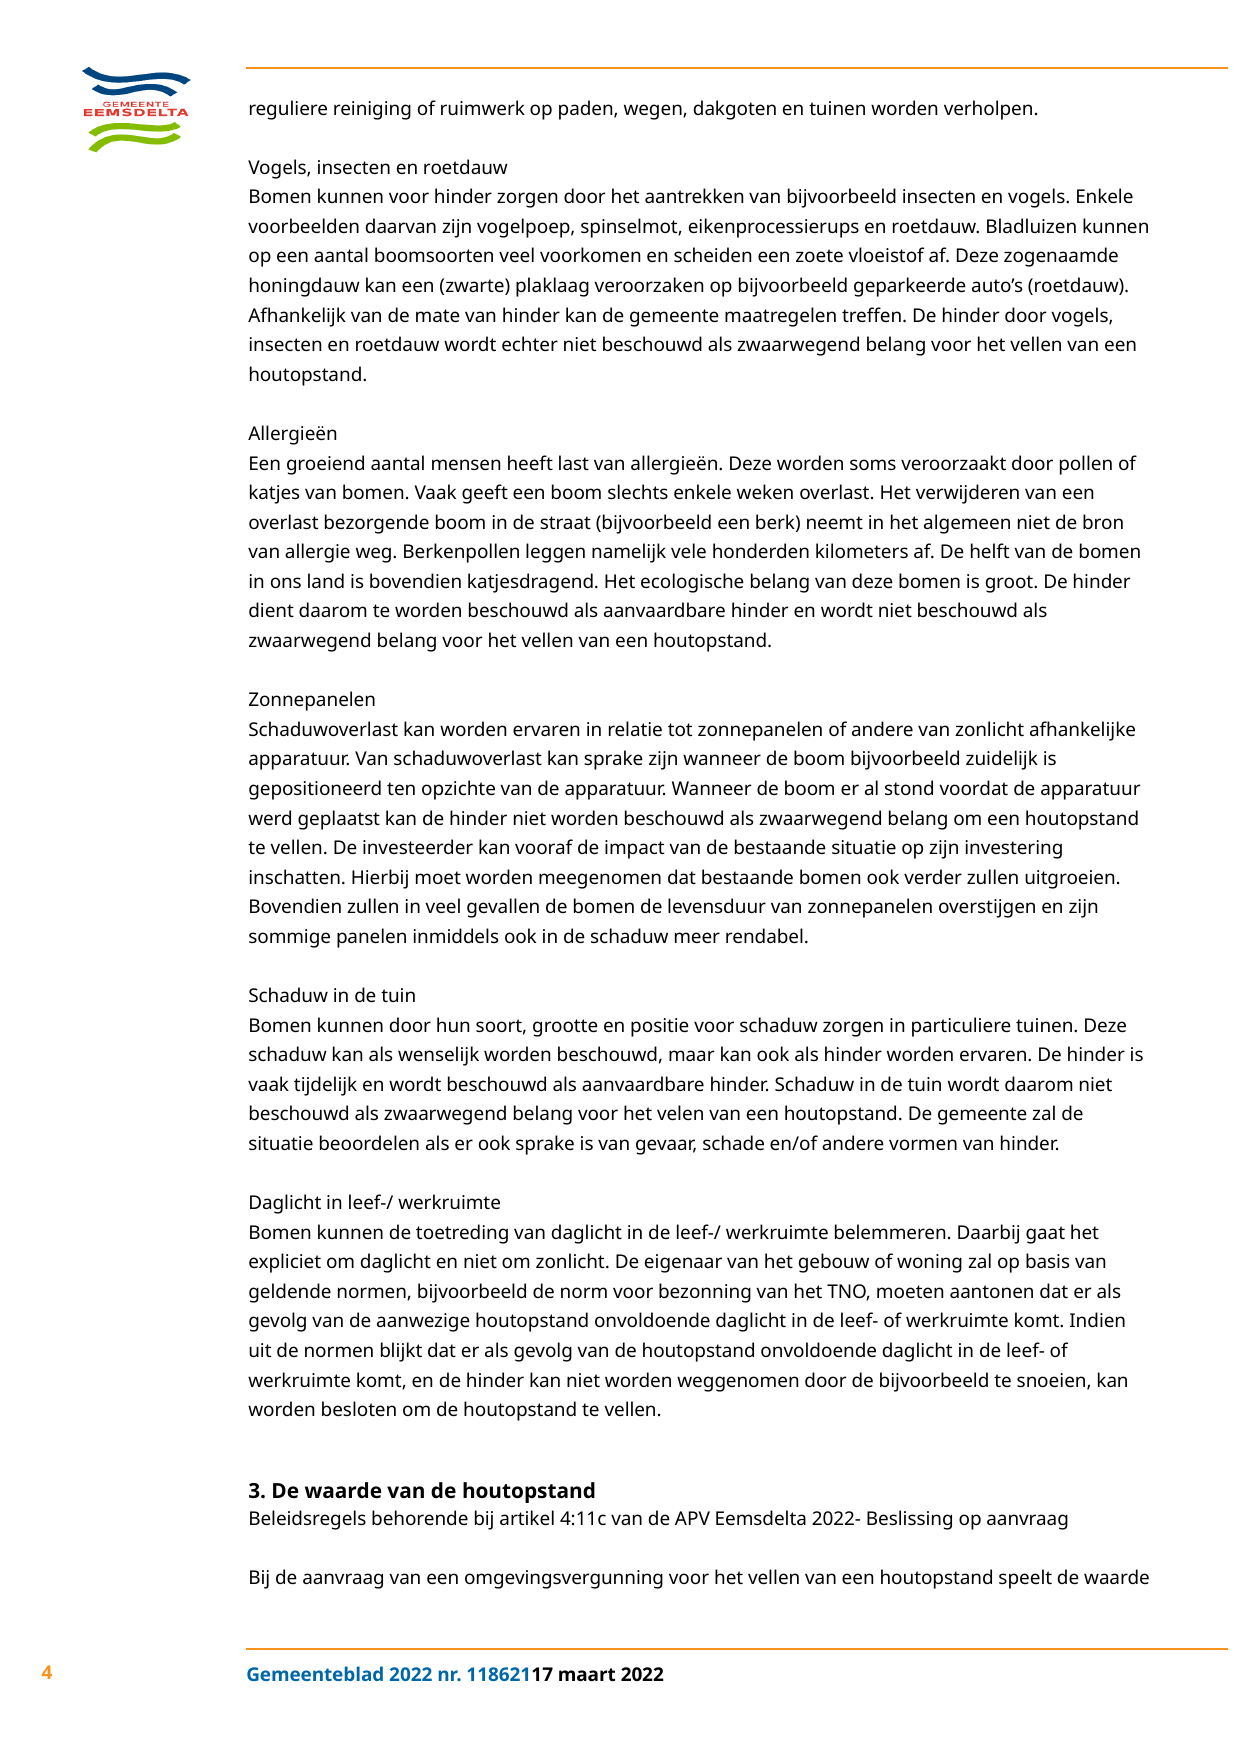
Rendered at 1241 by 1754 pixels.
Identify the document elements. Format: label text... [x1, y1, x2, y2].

text Allergieën [248, 420, 1152, 446]
text reguliere reiniging of ruimwerk op paden, wegen, dakgoten en tuinen worden verholpen. [248, 95, 1152, 121]
text Daglicht in leef-/ werkruimte [248, 1189, 1152, 1215]
text Bij de aanvraag van een omgevingsvergunning voor het vellen van een houtopstand speelt de waarde [248, 1564, 1152, 1590]
text Bomen kunnen voor hinder zorgen door het aantrekken van bijvoorbeeld insecten en vogels. Enkele voorbeelden daarvan zijn vogelpoep, spinselmot, eikenprocessierups en roetdauw. Bladluizen kunnen op een aantal boomsoorten veel voorkomen en scheiden een zoete vloeistof af. Deze zogenaamde honingdauw kan een (zwarte) plaklaag veroorzaken op bijvoorbeeld geparkeerde auto’s (roetdauw). Afhankelijk van de mate van hinder kan de gemeente maatregelen treffen. De hinder door vogels, insecten en roetdauw wordt echter niet beschouwd als zwaarwegend belang voor het vellen van een houtopstand. [248, 183, 1152, 387]
text Zonnepanelen [248, 686, 1152, 712]
text 3. De waarde van de houtopstand [248, 1476, 1152, 1505]
text Vogels, insecten en roetdauw [248, 154, 1152, 180]
picture [41, 47, 231, 172]
text Schaduw in de tuin [248, 982, 1152, 1008]
text Bomen kunnen de toetreding van daglicht in de leef-/ werkruimte belemmeren. Daarbij gaat het expliciet om daglicht en niet om zonlicht. De eigenaar van het gebouw of woning zal op basis van geldende normen, bijvoorbeeld de norm voor bezonning van het TNO, moeten aantonen dat er als gevolg van de aanwezige houtopstand onvoldoende daglicht in de leef- of werkruimte komt. Indien uit de normen blijkt dat er als gevolg van de houtopstand onvoldoende daglicht in de leef- of werkruimte komt, en de hinder kan niet worden weggenomen door de bijvoorbeeld te snoeien, kan worden besloten om de houtopstand te vellen. [248, 1219, 1152, 1422]
text Schaduwoverlast kan worden ervaren in relatie tot zonnepanelen of andere van zonlicht afhankelijke apparatuur. Van schaduwoverlast kan sprake zijn wanneer de boom bijvoorbeeld zuidelijk is gepositioneerd ten opzichte van de apparatuur. Wanneer de boom er al stond voordat de apparatuur werd geplaatst kan de hinder niet worden beschouwd als zwaarwegend belang om een houtopstand te vellen. De investeerder kan vooraf de impact van de bestaande situatie op zijn investering inschatten. Hierbij moet worden meegenomen dat bestaande bomen ook verder zullen uitgroeien. Bovendien zullen in veel gevallen de bomen de levensduur van zonnepanelen overstijgen en zijn sommige panelen inmiddels ook in de schaduw meer rendabel. [248, 716, 1152, 949]
text Een groeiend aantal mensen heeft last van allergieën. Deze worden soms veroorzaakt door pollen of katjes van bomen. Vaak geeft een boom slechts enkele weken overlast. Het verwijderen van een overlast bezorgende boom in de straat (bijvoorbeeld een berk) neemt in het algemeen niet de bron van allergie weg. Berkenpollen leggen namelijk vele honderden kilometers af. De helft van de bomen in ons land is bovendien katjesdragend. Het ecologische belang van deze bomen is groot. De hinder dient daarom te worden beschouwd als aanvaardbare hinder en wordt niet beschouwd als zwaarwegend belang voor het vellen van een houtopstand. [248, 450, 1152, 653]
text Bomen kunnen door hun soort, grootte en positie voor schaduw zorgen in particuliere tuinen. Deze schaduw kan als wenselijk worden beschouwd, maar kan ook als hinder worden ervaren. De hinder is vaak tijdelijk en wordt beschouwd als aanvaardbare hinder. Schaduw in de tuin wordt daarom niet beschouwd als zwaarwegend belang voor het velen van een houtopstand. De gemeente zal de situatie beoordelen als er ook sprake is van gevaar, schade en/of andere vormen van hinder. [248, 1012, 1152, 1156]
text Beleidsregels behorende bij artikel 4:11c van de APV Eemsdelta 2022- Beslissing op aanvraag [248, 1505, 1152, 1531]
